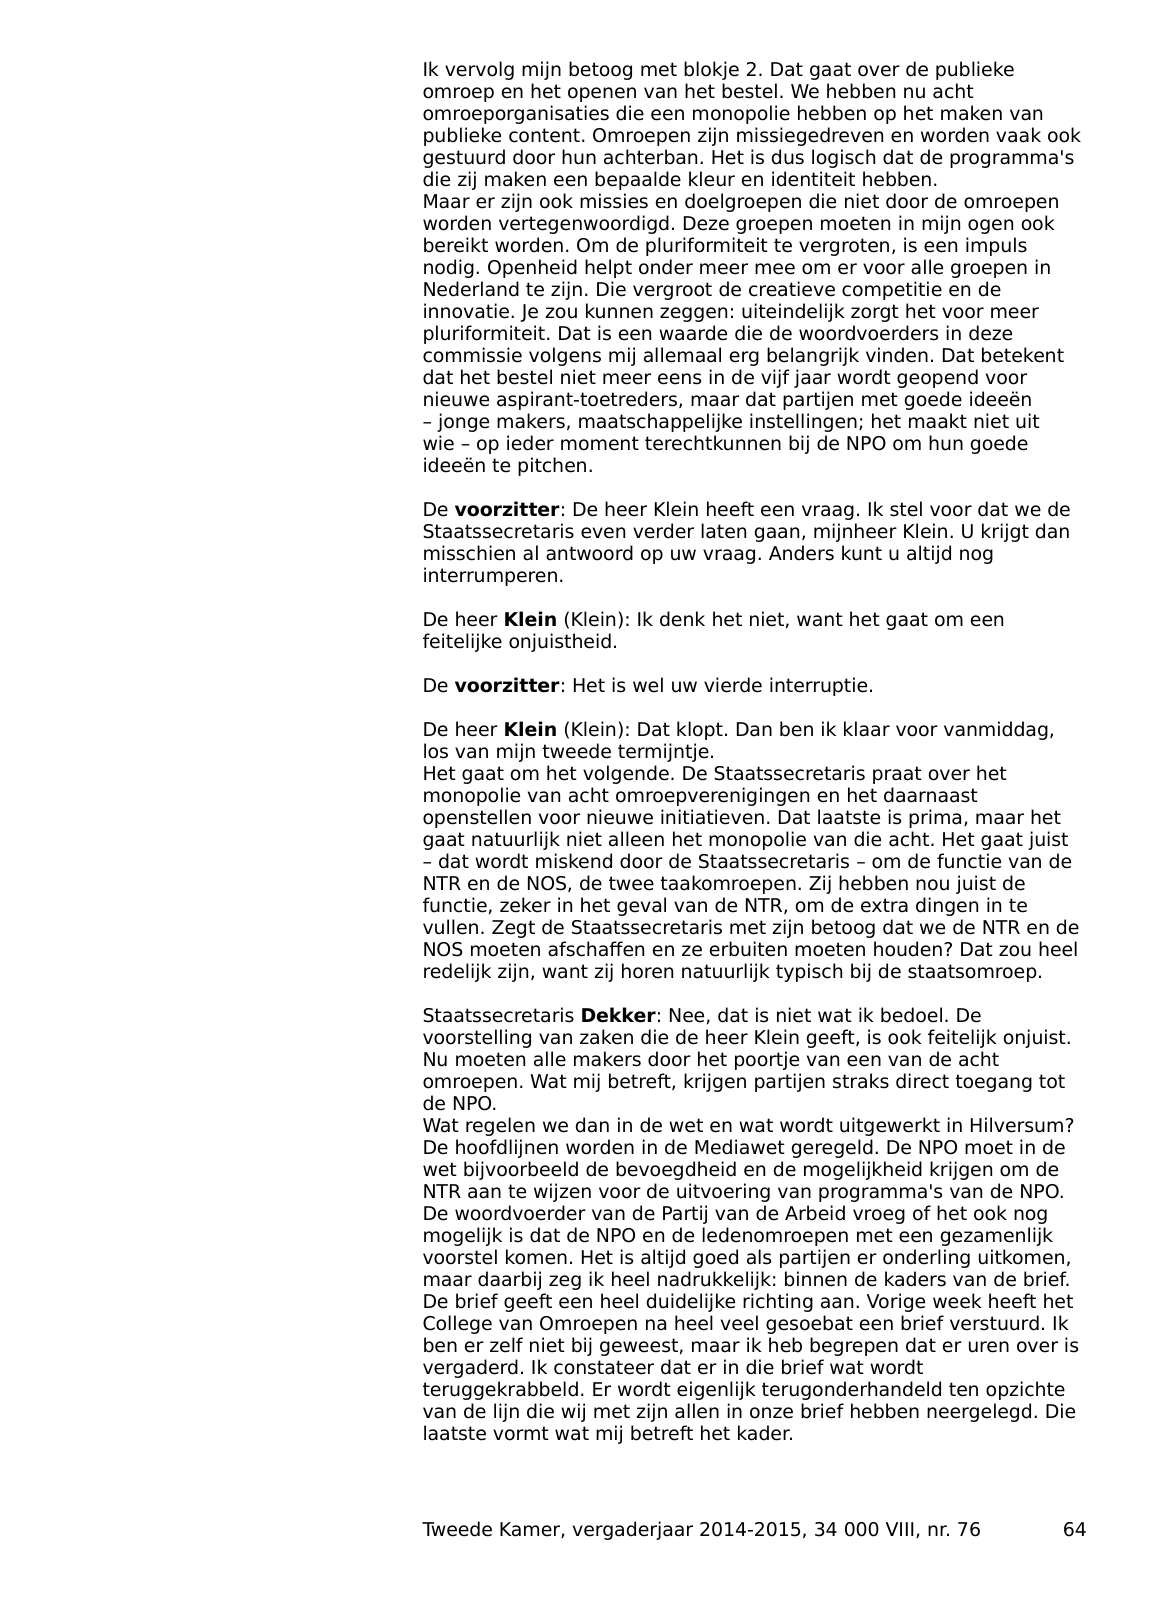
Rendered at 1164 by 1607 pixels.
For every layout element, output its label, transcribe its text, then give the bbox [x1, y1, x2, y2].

text Staatssecretaris Dekker: Nee, dat is niet wat ik bedoel. De voorstelling van zaken die de heer Klein geeft, is ook feitelijk onjuist. Nu moeten alle makers door het poortje van een van de acht omroepen. Wat mij betreft, krijgen partijen straks direct toegang tot de NPO. [422, 1005, 1087, 1115]
text Ik vervolg mijn betoog met blokje 2. Dat gaat over de publieke omroep en het openen van het bestel. We hebben nu acht omroeporganisaties die een monopolie hebben op het maken van publieke content. Omroepen zijn missiegedreven en worden vaak ook gestuurd door hun achterban. Het is dus logisch dat de programma's die zij maken een bepaalde kleur en identiteit hebben. [422, 59, 1087, 191]
text Maar er zijn ook missies en doelgroepen die niet door de omroepen worden vertegenwoordigd. Deze groepen moeten in mijn ogen ook bereikt worden. Om de pluriformiteit te vergroten, is een impuls nodig. Openheid helpt onder meer mee om er voor alle groepen in Nederland te zijn. Die vergroot de creatieve competitie en de innovatie. Je zou kunnen zeggen: uiteindelijk zorgt het voor meer pluriformiteit. Dat is een waarde die de woordvoerders in deze commissie volgens mij allemaal erg belangrijk vinden. Dat betekent dat het bestel niet meer eens in de vijf jaar wordt geopend voor nieuwe aspirant-toetreders, maar dat partijen met goede ideeën – jonge makers, maatschappelijke instellingen; het maakt niet uit wie – op ieder moment terechtkunnen bij de NPO om hun goede ideeën te pitchen. [422, 191, 1087, 477]
text De voorzitter: De heer Klein heeft een vraag. Ik stel voor dat we de Staatssecretaris even verder laten gaan, mijnheer Klein. U krijgt dan misschien al antwoord op uw vraag. Anders kunt u altijd nog interrumperen. [422, 499, 1087, 587]
text De heer Klein (Klein): Dat klopt. Dan ben ik klaar voor vanmiddag, los van mijn tweede termijntje. [422, 719, 1087, 763]
text Het gaat om het volgende. De Staatssecretaris praat over het monopolie van acht omroepverenigingen en het daarnaast openstellen voor nieuwe initiatieven. Dat laatste is prima, maar het gaat natuurlijk niet alleen het monopolie van die acht. Het gaat juist – dat wordt miskend door de Staatssecretaris – om de functie van de NTR en de NOS, de twee taakomroepen. Zij hebben nou juist de functie, zeker in het geval van de NTR, om de extra dingen in te vullen. Zegt de Staatssecretaris met zijn betoog dat we de NTR en de NOS moeten afschaffen en ze erbuiten moeten houden? Dat zou heel redelijk zijn, want zij horen natuurlijk typisch bij de staatsomroep. [422, 763, 1087, 983]
text De heer Klein (Klein): Ik denk het niet, want het gaat om een feitelijke onjuistheid. [422, 609, 1087, 653]
text De voorzitter: Het is wel uw vierde interruptie. [422, 675, 1087, 697]
text Wat regelen we dan in de wet en wat wordt uitgewerkt in Hilversum? De hoofdlijnen worden in de Mediawet geregeld. De NPO moet in de wet bijvoorbeeld de bevoegdheid en de mogelijkheid krijgen om de NTR aan te wijzen voor de uitvoering van programma's van de NPO. De woordvoerder van de Partij van de Arbeid vroeg of het ook nog mogelijk is dat de NPO en de ledenomroepen met een gezamenlijk voorstel komen. Het is altijd goed als partijen er onderling uitkomen, maar daarbij zeg ik heel nadrukkelijk: binnen de kaders van de brief. De brief geeft een heel duidelijke richting aan. Vorige week heeft het College van Omroepen na heel veel gesoebat een brief verstuurd. Ik ben er zelf niet bij geweest, maar ik heb begrepen dat er uren over is vergaderd. Ik constateer dat er in die brief wat wordt teruggekrabbeld. Er wordt eigenlijk terugonderhandeld ten opzichte van de lijn die wij met zijn allen in onze brief hebben neergelegd. Die laatste vormt wat mij betreft het kader. [422, 1115, 1087, 1445]
